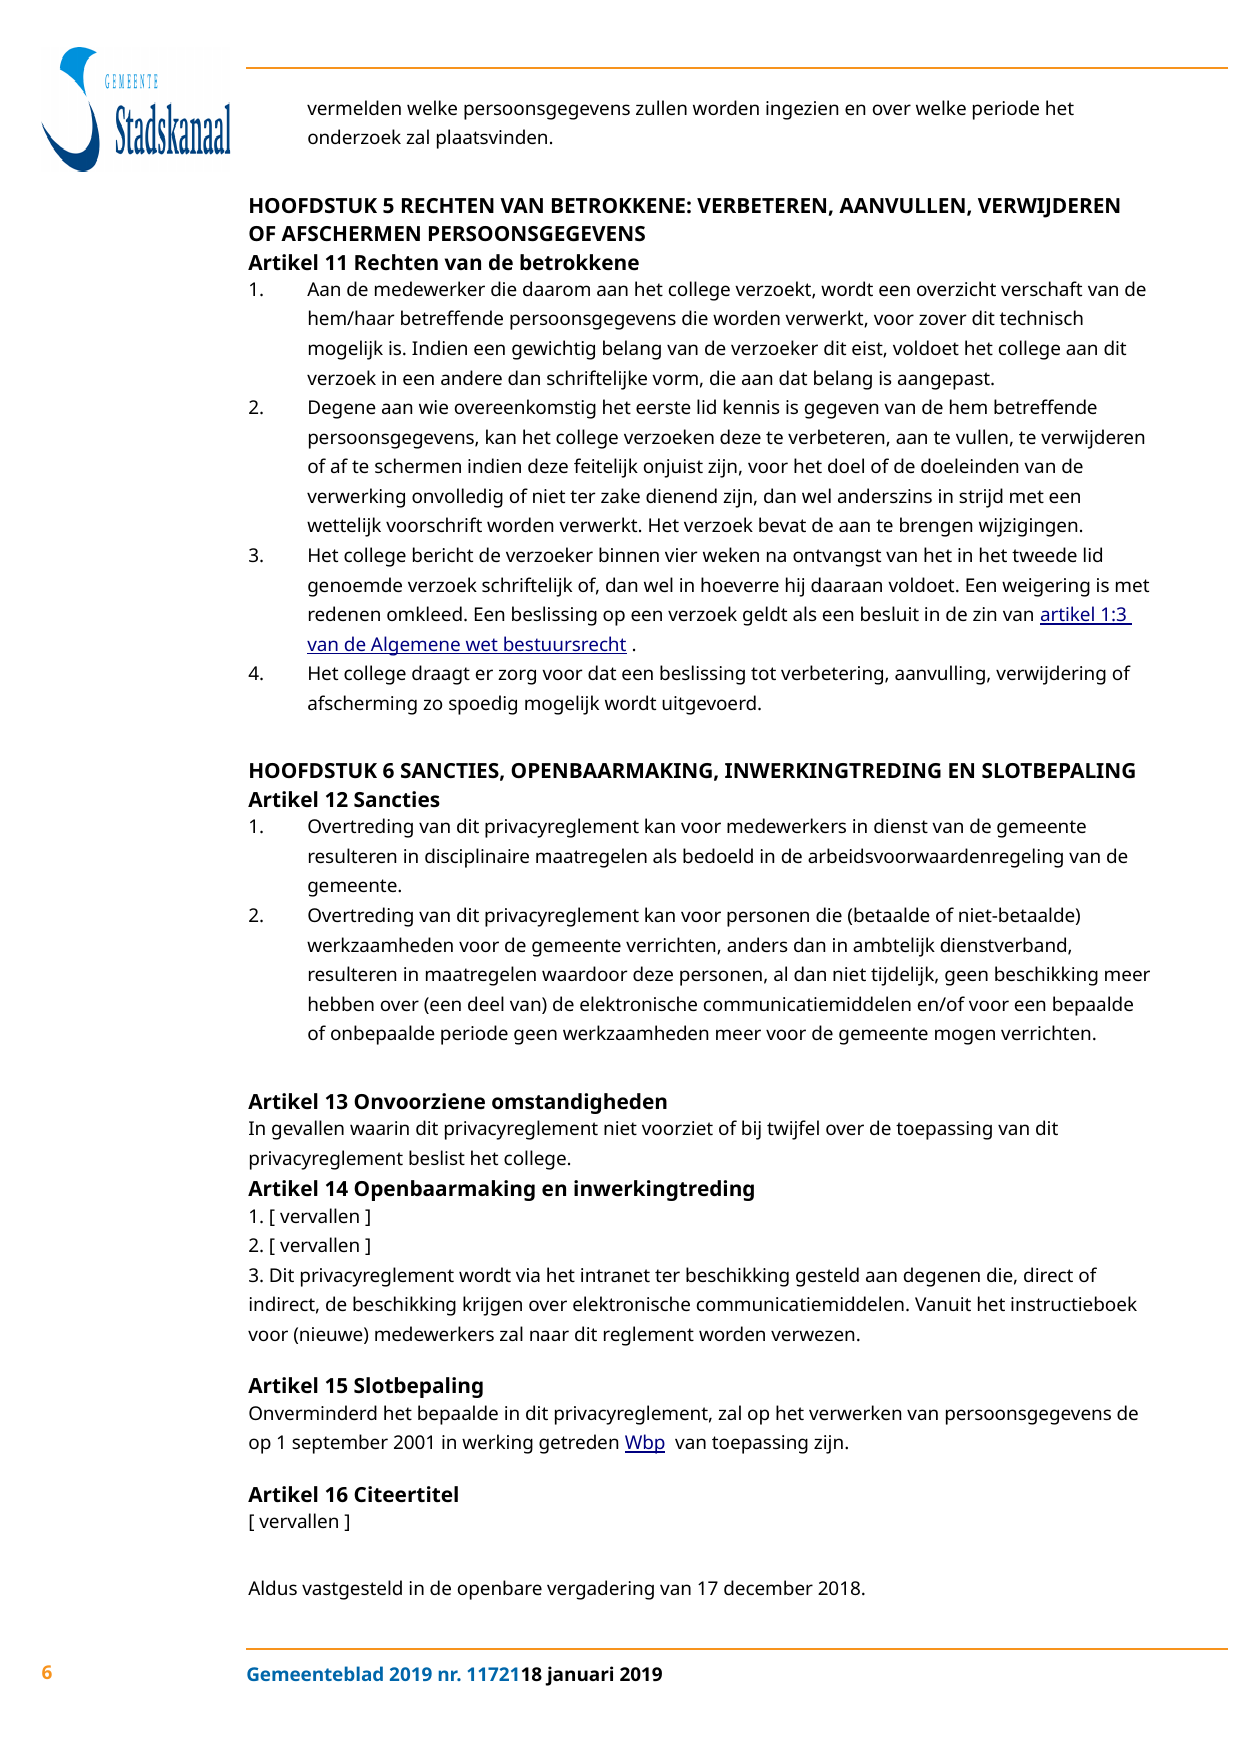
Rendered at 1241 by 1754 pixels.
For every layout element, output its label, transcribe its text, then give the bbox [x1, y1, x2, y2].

list Degene aan wie overeenkomstig het eerste lid kennis is gegeven van de hem betreffende persoonsgegevens, kan het college verzoeken deze te verbeteren, aan te vullen, te verwijderen of af te schermen indien deze feitelijk onjuist zijn, voor het doel of de doeleinden van de verwerking onvolledig of niet ter zake dienend zijn, dan wel anderszins in strijd met een wettelijk voorschrift worden verwerkt. Het verzoek bevat de aan te brengen wijzigingen. [248, 394, 1152, 538]
text 2. [ vervallen ] [248, 1232, 1152, 1258]
text 3. Dit privacyreglement wordt via het intranet ter beschikking gesteld aan degenen die, direct of indirect, de beschikking krijgen over elektronische communicatiemiddelen. Vanuit het instructieboek voor (nieuwe) medewerkers zal naar dit reglement worden verwezen. [248, 1262, 1152, 1347]
text Artikel 16 Citeertitel [248, 1480, 1152, 1508]
text Aldus vastgesteld in de openbare vergadering van 17 december 2018. [248, 1575, 1152, 1600]
text Artikel 13 Onvoorziene omstandigheden [248, 1087, 1152, 1115]
text Onverminderd het bepaalde in dit privacyreglement, zal op het verwerken van persoonsgegevens de op 1 september 2001 in werking getreden Wbp van toepassing zijn. [248, 1400, 1152, 1455]
text HOOFDSTUK 6 SANCTIES, OPENBAARMAKING, INWERKINGTREDING EN SLOTBEPALING [248, 757, 1152, 785]
list Het college bericht de verzoeker binnen vier weken na ontvangst van het in het tweede lid genoemde verzoek schriftelijk of, dan wel in hoeverre hij daaraan voldoet. Een weigering is met redenen omkleed. Een beslissing op een verzoek geldt als een besluit in de zin van artikel 1:3 van de Algemene wet bestuursrecht . [248, 542, 1152, 657]
list Overtreding van dit privacyreglement kan voor medewerkers in dienst van de gemeente resulteren in disciplinaire maatregelen als bedoeld in de arbeidsvoorwaardenregeling van de gemeente. [248, 813, 1152, 898]
picture [41, 47, 231, 172]
text In gevallen waarin dit privacyreglement niet voorziet of bij twijfel over de toepassing van dit privacyreglement beslist het college. [248, 1115, 1152, 1171]
list Aan de medewerker die daarom aan het college verzoekt, wordt een overzicht verschaft van de hem/haar betreffende persoonsgegevens die worden verwerkt, voor zover dit technisch mogelijk is. Indien een gewichtig belang van de verzoeker dit eist, voldoet het college aan dit verzoek in een andere dan schriftelijke vorm, die aan dat belang is aangepast. [248, 276, 1152, 391]
text Artikel 15 Slotbepaling [248, 1372, 1152, 1400]
text 1. [ vervallen ] [248, 1203, 1152, 1229]
text [ vervallen ] [248, 1508, 1152, 1534]
list vermelden welke persoonsgegevens zullen worden ingezien en over welke periode het onderzoek zal plaatsvinden. [248, 95, 1152, 150]
text Artikel 14 Openbaarmaking en inwerkingtreding [248, 1174, 1152, 1203]
list Overtreding van dit privacyreglement kan voor personen die (betaalde of niet-betaalde) werkzaamheden voor de gemeente verrichten, anders dan in ambtelijk dienstverband, resulteren in maatregelen waardoor deze personen, al dan niet tijdelijk, geen beschikking meer hebben over (een deel van) de elektronische communicatiemiddelen en/of voor een bepaalde of onbepaalde periode geen werkzaamheden meer voor de gemeente mogen verrichten. [248, 902, 1152, 1046]
list Het college draagt er zorg voor dat een beslissing tot verbetering, aanvulling, verwijdering of afscherming zo spoedig mogelijk wordt uitgevoerd. [248, 661, 1152, 716]
text HOOFDSTUK 5 RECHTEN VAN BETROKKENE: VERBETEREN, AANVULLEN, VERWIJDEREN OF AFSCHERMEN PERSOONSGEGEVENS [248, 191, 1152, 248]
text Artikel 11 Rechten van de betrokkene [248, 248, 1152, 276]
text Artikel 12 Sancties [248, 785, 1152, 813]
